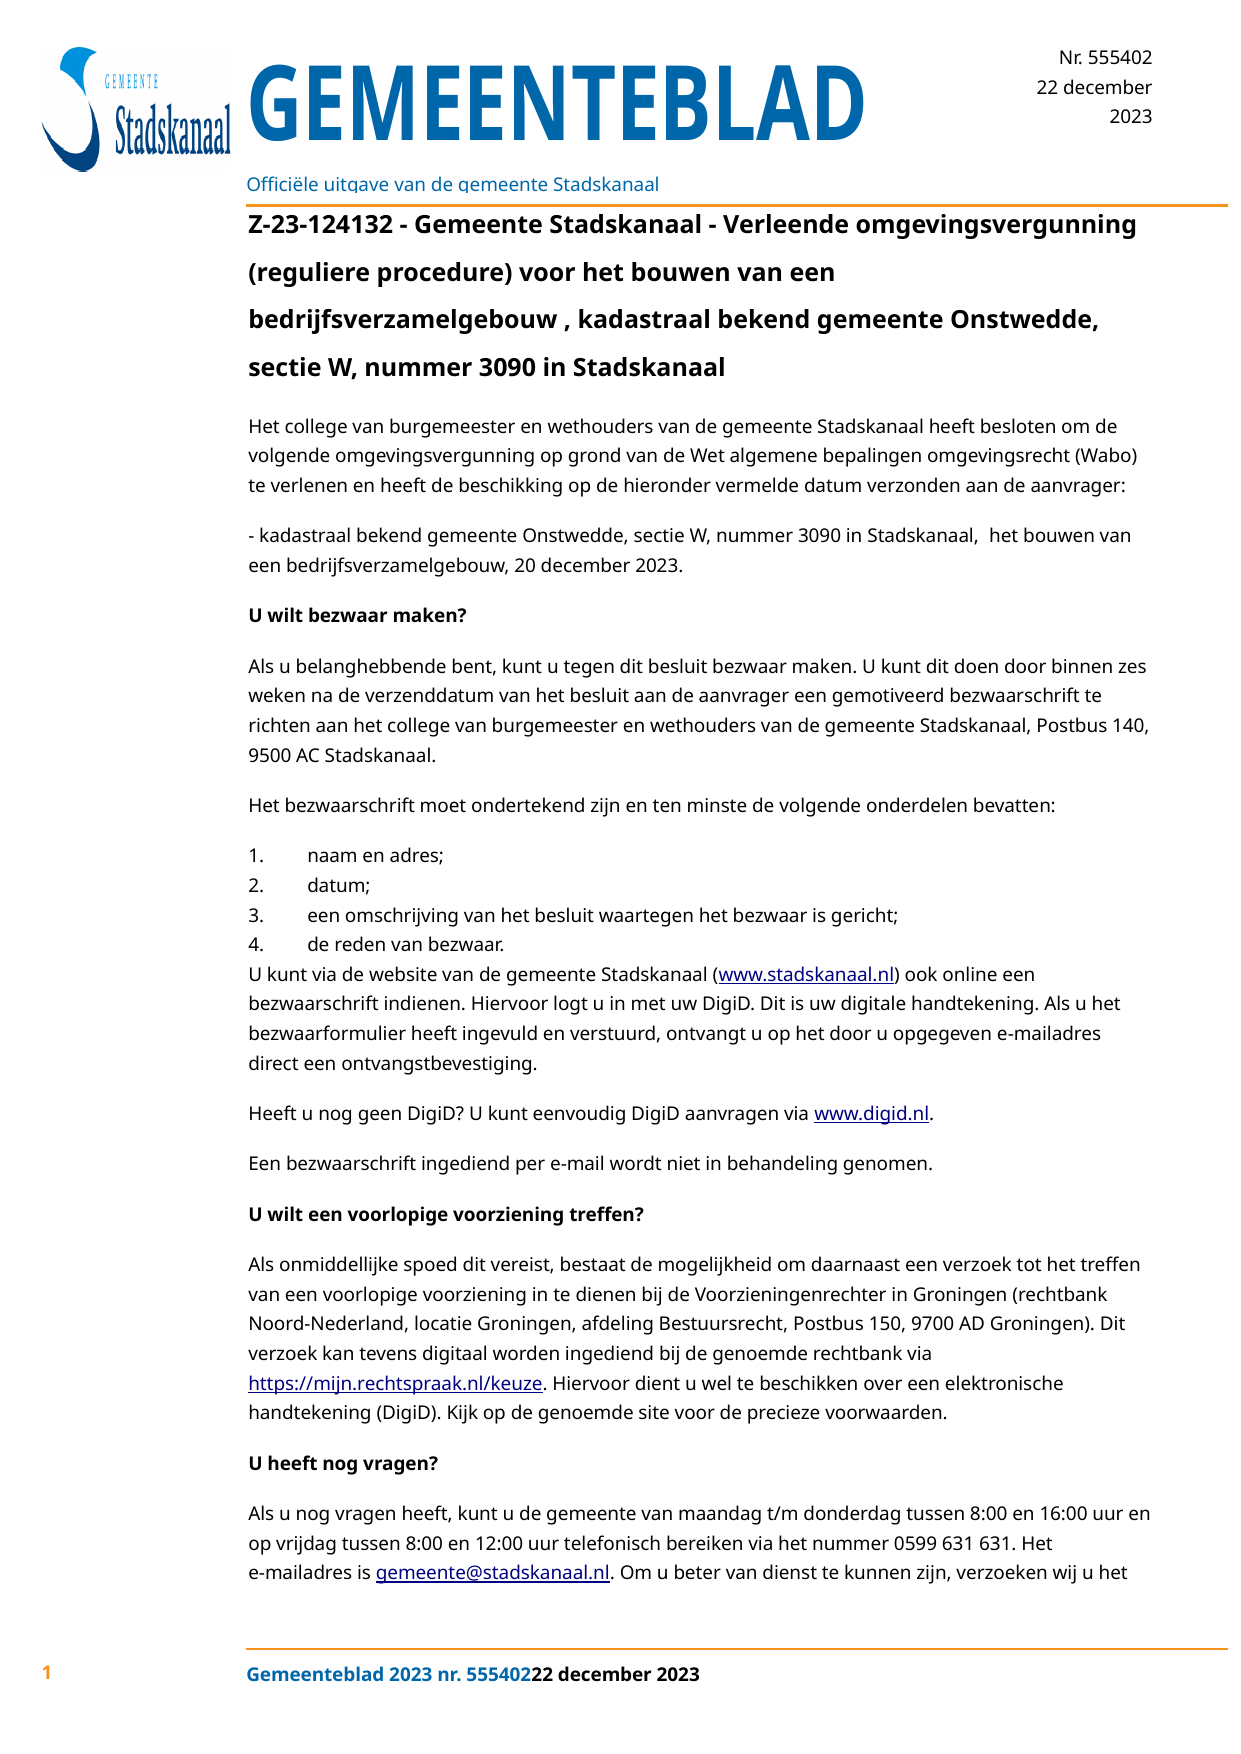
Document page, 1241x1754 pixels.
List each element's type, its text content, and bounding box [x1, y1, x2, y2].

text Het bezwaarschrift moet ondertekend zijn en ten minste de volgende onderdelen bevatten: [248, 792, 1152, 818]
text U kunt via de website van de gemeente Stadskanaal (www.stadskanaal.nl) ook online een bezwaarschrift indienen. Hiervoor logt u in met uw DigiD. Dit is uw digitale handtekening. Als u het bezwaarformulier heeft ingevuld en verstuurd, ontvangt u op het door u opgegeven e‑mailadres direct een ontvangstbevestiging. [248, 961, 1152, 1076]
text Als u belanghebbende bent, kunt u tegen dit besluit bezwaar maken. U kunt dit doen door binnen zes weken na de verzenddatum van het besluit aan de aanvrager een gemotiveerd bezwaarschrift te richten aan het college van burgemeester en wethouders van de gemeente Stadskanaal, Postbus 140, 9500 AC Stadskanaal. [248, 653, 1152, 768]
text - kadastraal bekend gemeente Onstwedde, sectie W, nummer 3090 in Stadskanaal, het bouwen van een bedrijfsverzamelgebouw, 20 december 2023. [248, 523, 1152, 578]
text U wilt een voorlopige voorziening treffen? [248, 1201, 1152, 1227]
text Het college van burgemeester en wethouders van de gemeente Stadskanaal heeft besloten om de volgende omgevingsvergunning op grond van de Wet algemene bepalingen omgevingsrecht (Wabo) te verlenen en heeft de beschikking op de hieronder vermelde datum verzonden aan de aanvrager: [248, 413, 1152, 498]
text Als onmiddellijke spoed dit vereist, bestaat de mogelijkheid om daarnaast een verzoek tot het treffen van een voorlopige voorziening in te dienen bij de Voorzieningenrechter in Groningen (rechtbank Noord-Nederland, locatie Groningen, afdeling Bestuursrecht, Postbus 150, 9700 AD Groningen). Dit verzoek kan tevens digitaal worden ingediend bij de genoemde rechtbank via https://mijn.rechtspraak.nl/keuze. Hiervoor dient u wel te beschikken over een elektronische handtekening (DigiD). Kijk op de genoemde site voor de precieze voorwaarden. [248, 1251, 1152, 1425]
text U wilt bezwaar maken? [248, 603, 1152, 628]
text Heeft u nog geen DigiD? U kunt eenvoudig DigiD aanvragen via www.digid.nl. [248, 1100, 1152, 1126]
picture [41, 47, 231, 172]
text Als u nog vragen heeft, kunt u de gemeente van maandag t/m donderdag tussen 8:00 en 16:00 uur en op vrijdag tussen 8:00 en 12:00 uur telefonisch bereiken via het nummer 0599 631 631. Het e‑mailadres is gemeente@stadskanaal.nl. Om u beter van dienst te kunnen zijn, verzoeken wij u het [248, 1500, 1152, 1585]
list naam en adres; [248, 843, 1152, 868]
list de reden van bezwaar. [248, 931, 1152, 957]
text Een bezwaarschrift ingediend per e‑mail wordt niet in behandeling genomen. [248, 1151, 1152, 1176]
list een omschrijving van het besluit waartegen het bezwaar is gericht; [248, 902, 1152, 928]
text Z-23-124132 - Gemeente Stadskanaal - Verleende omgevingsvergunning (reguliere procedure) voor het bouwen van een bedrijfsverzamelgebouw , kadastraal bekend gemeente Onstwedde, sectie W, nummer 3090 in Stadskanaal [248, 207, 1152, 384]
list datum; [248, 872, 1152, 898]
text U heeft nog vragen? [248, 1450, 1152, 1476]
